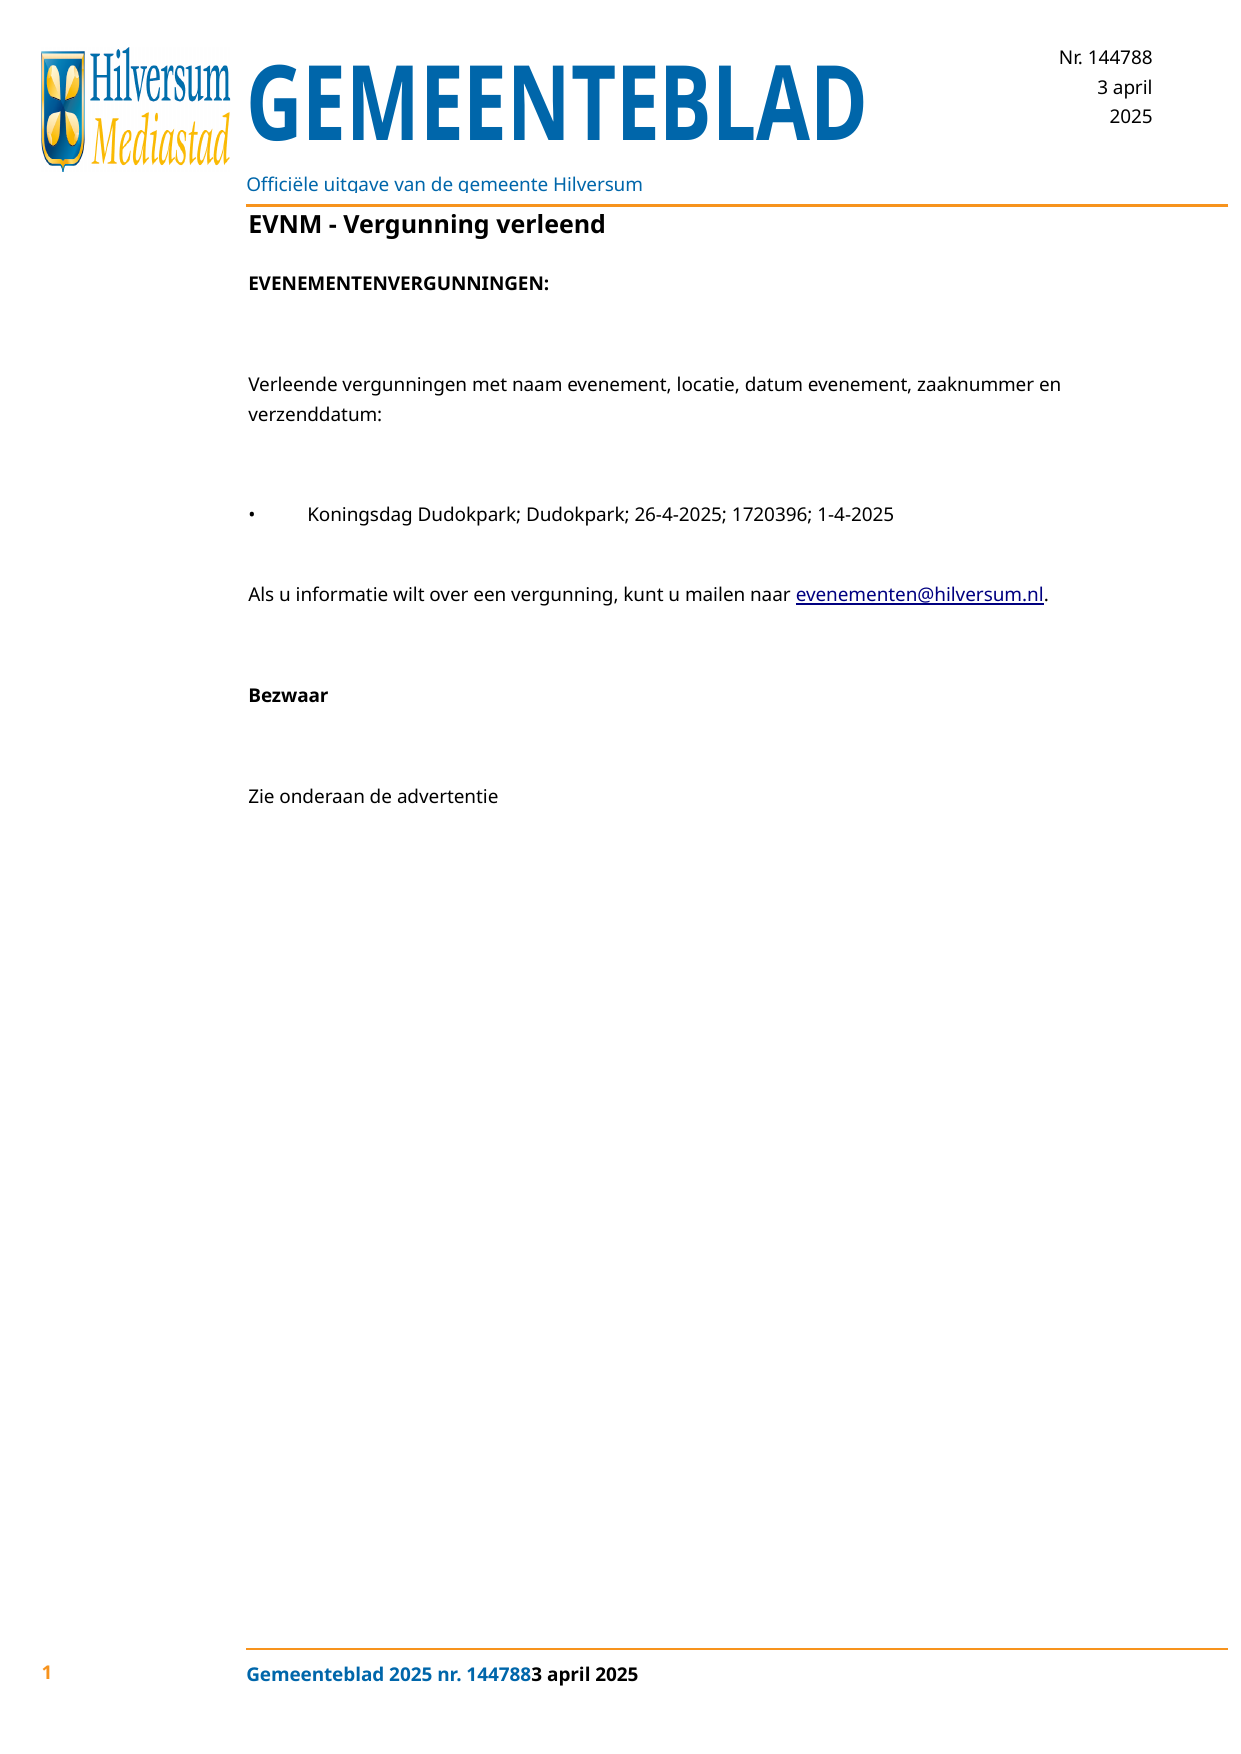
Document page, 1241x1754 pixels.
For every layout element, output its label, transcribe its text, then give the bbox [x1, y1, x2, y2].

text Als u informatie wilt over een vergunning, kunt u mailen naar evenementen@hilversum.nl. [248, 582, 1152, 607]
text Zie onderaan de advertentie [248, 783, 1152, 809]
list Koningsdag Dudokpark; Dudokpark; 26-4-2025; 1720396; 1-4-2025 [248, 502, 1152, 527]
picture [41, 47, 231, 172]
text EVNM - Vergunning verleend [248, 207, 1152, 241]
text Verleende vergunningen met naam evenement, locatie, datum evenement, zaaknummer en verzenddatum: [248, 371, 1152, 426]
text Bezwaar [248, 682, 1152, 708]
text EVENEMENTENVERGUNNINGEN: [248, 270, 1152, 296]
